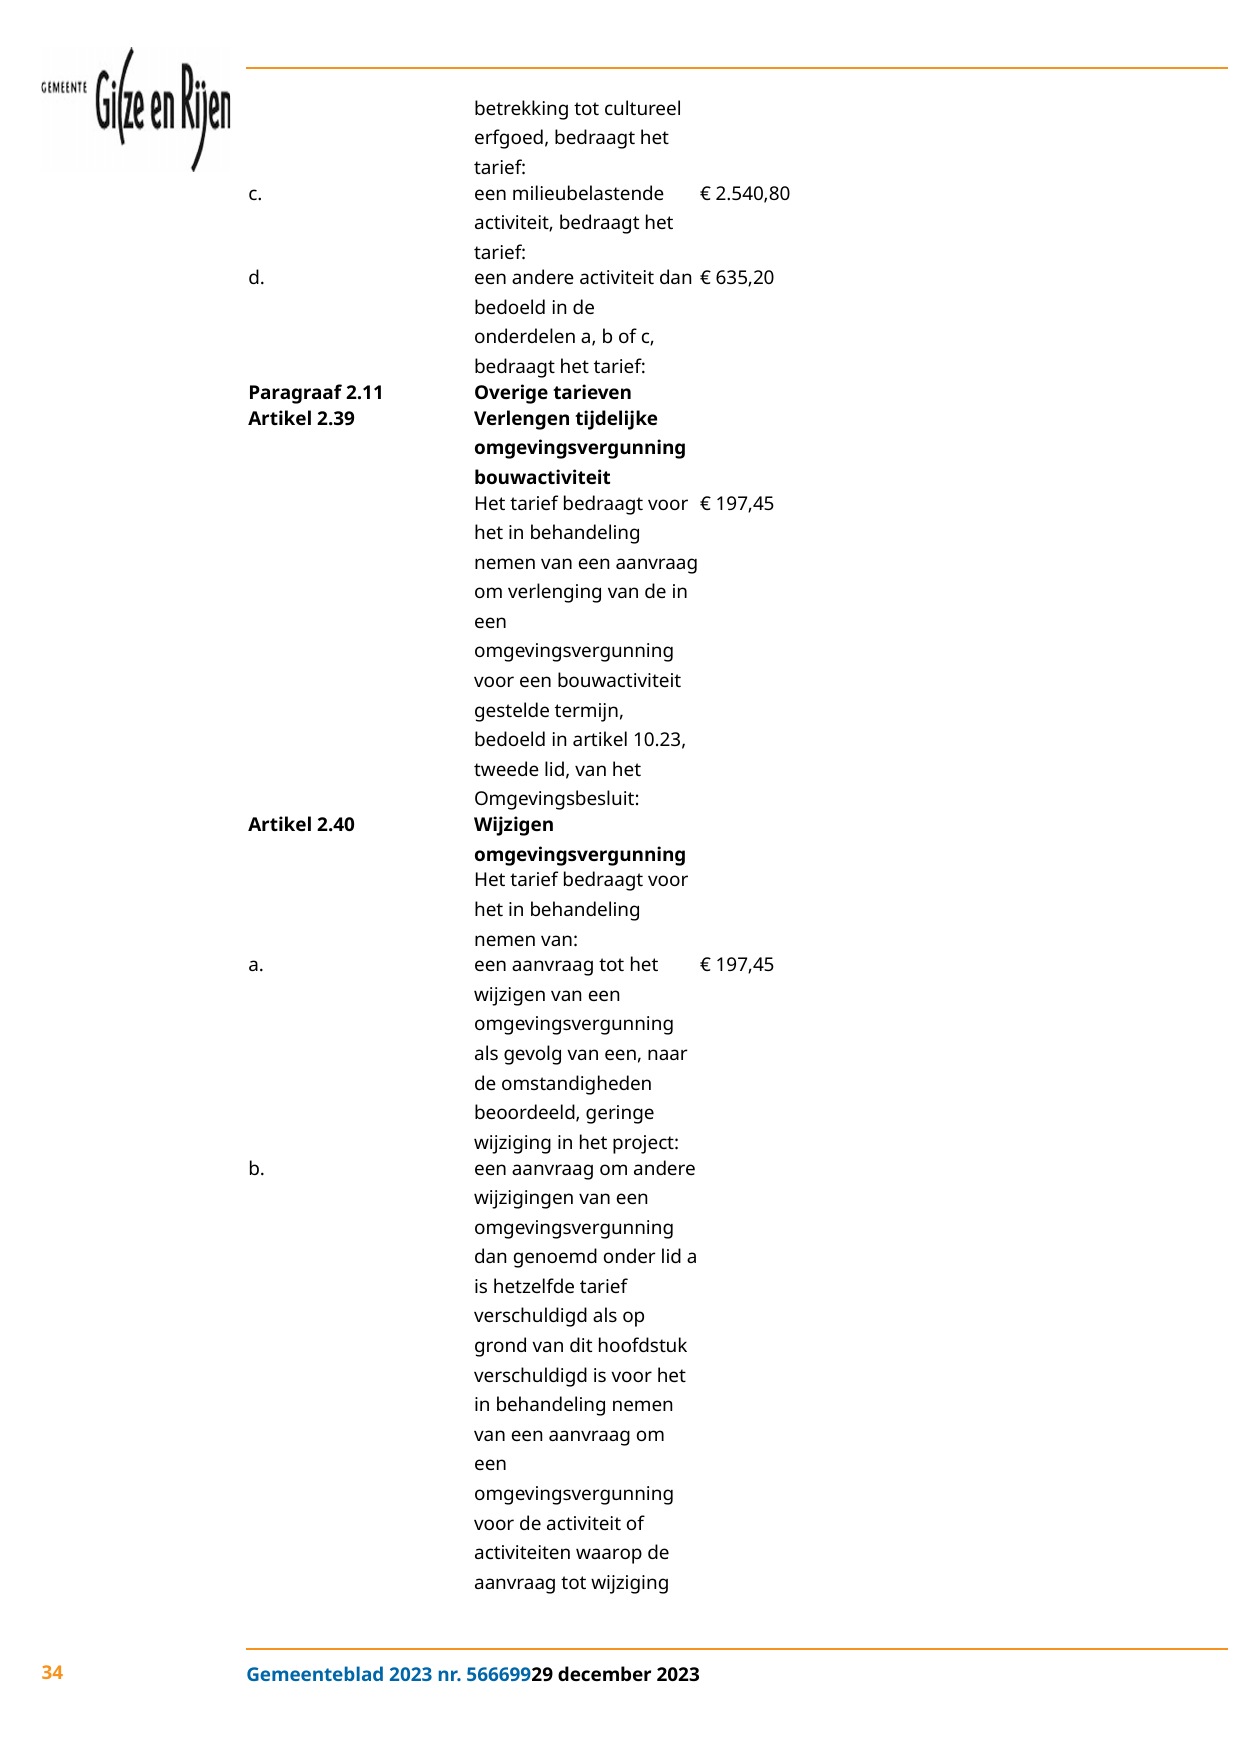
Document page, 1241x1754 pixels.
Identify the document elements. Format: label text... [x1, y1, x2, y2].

table_cell [700, 379, 926, 405]
table_cell [700, 867, 926, 951]
table_cell Verlengen tijdelijke omgevingsvergunning bouwactiviteit [474, 405, 700, 490]
table_cell een milieubelastende activiteit, bedraagt het tarief: [474, 180, 700, 264]
table_cell Wijzigen omgevingsvergunning [474, 811, 700, 867]
table_cell Het tarief bedraagt voor het in behandeling nemen van een aanvraag om verlenging van de in een omgevingsvergunning voor een bouwactiviteit gestelde termijn, bedoeld in artikel 10.23, tweede lid, van het Omgevingsbesluit: [474, 490, 700, 811]
table_cell een aanvraag tot het wijzigen van een omgevingsvergunning als gevolg van een, naar de omstandigheden beoordeeld, geringe wijziging in het project: [474, 951, 700, 1155]
table_cell a. [248, 951, 474, 1155]
picture [41, 47, 231, 172]
table_cell Het tarief bedraagt voor het in behandeling nemen van: [474, 867, 700, 951]
table_cell € 197,45 [700, 951, 926, 1155]
table_cell [248, 95, 474, 180]
table_cell b. [248, 1155, 474, 1594]
table_cell Artikel 2.40 [248, 811, 474, 867]
table_cell Artikel 2.39 [248, 405, 474, 490]
table_cell [700, 1155, 926, 1594]
table_cell [700, 811, 926, 867]
table_cell [248, 867, 474, 951]
table_cell betrekking tot cultureel erfgoed, bedraagt het tarief: [474, 95, 700, 180]
table_cell [248, 490, 474, 811]
table_cell een andere activiteit dan bedoeld in de onderdelen a, b of c, bedraagt het tarief: [474, 265, 700, 379]
table_cell Overige tarieven [474, 379, 700, 405]
table_cell [700, 95, 926, 180]
table_cell Paragraaf 2.11 [248, 379, 474, 405]
table_cell d. [248, 265, 474, 379]
table_cell € 2.540,80 [700, 180, 926, 264]
table_cell [700, 405, 926, 490]
table_cell een aanvraag om andere wijzigingen van een omgevingsvergunning dan genoemd onder lid a is hetzelfde tarief verschuldigd als op grond van dit hoofdstuk verschuldigd is voor het in behandeling nemen van een aanvraag om een omgevingsvergunning voor de activiteit of activiteiten waarop de aanvraag tot wijziging [474, 1155, 700, 1594]
table_cell c. [248, 180, 474, 264]
table_cell € 635,20 [700, 265, 926, 379]
table_cell € 197,45 [700, 490, 926, 811]
